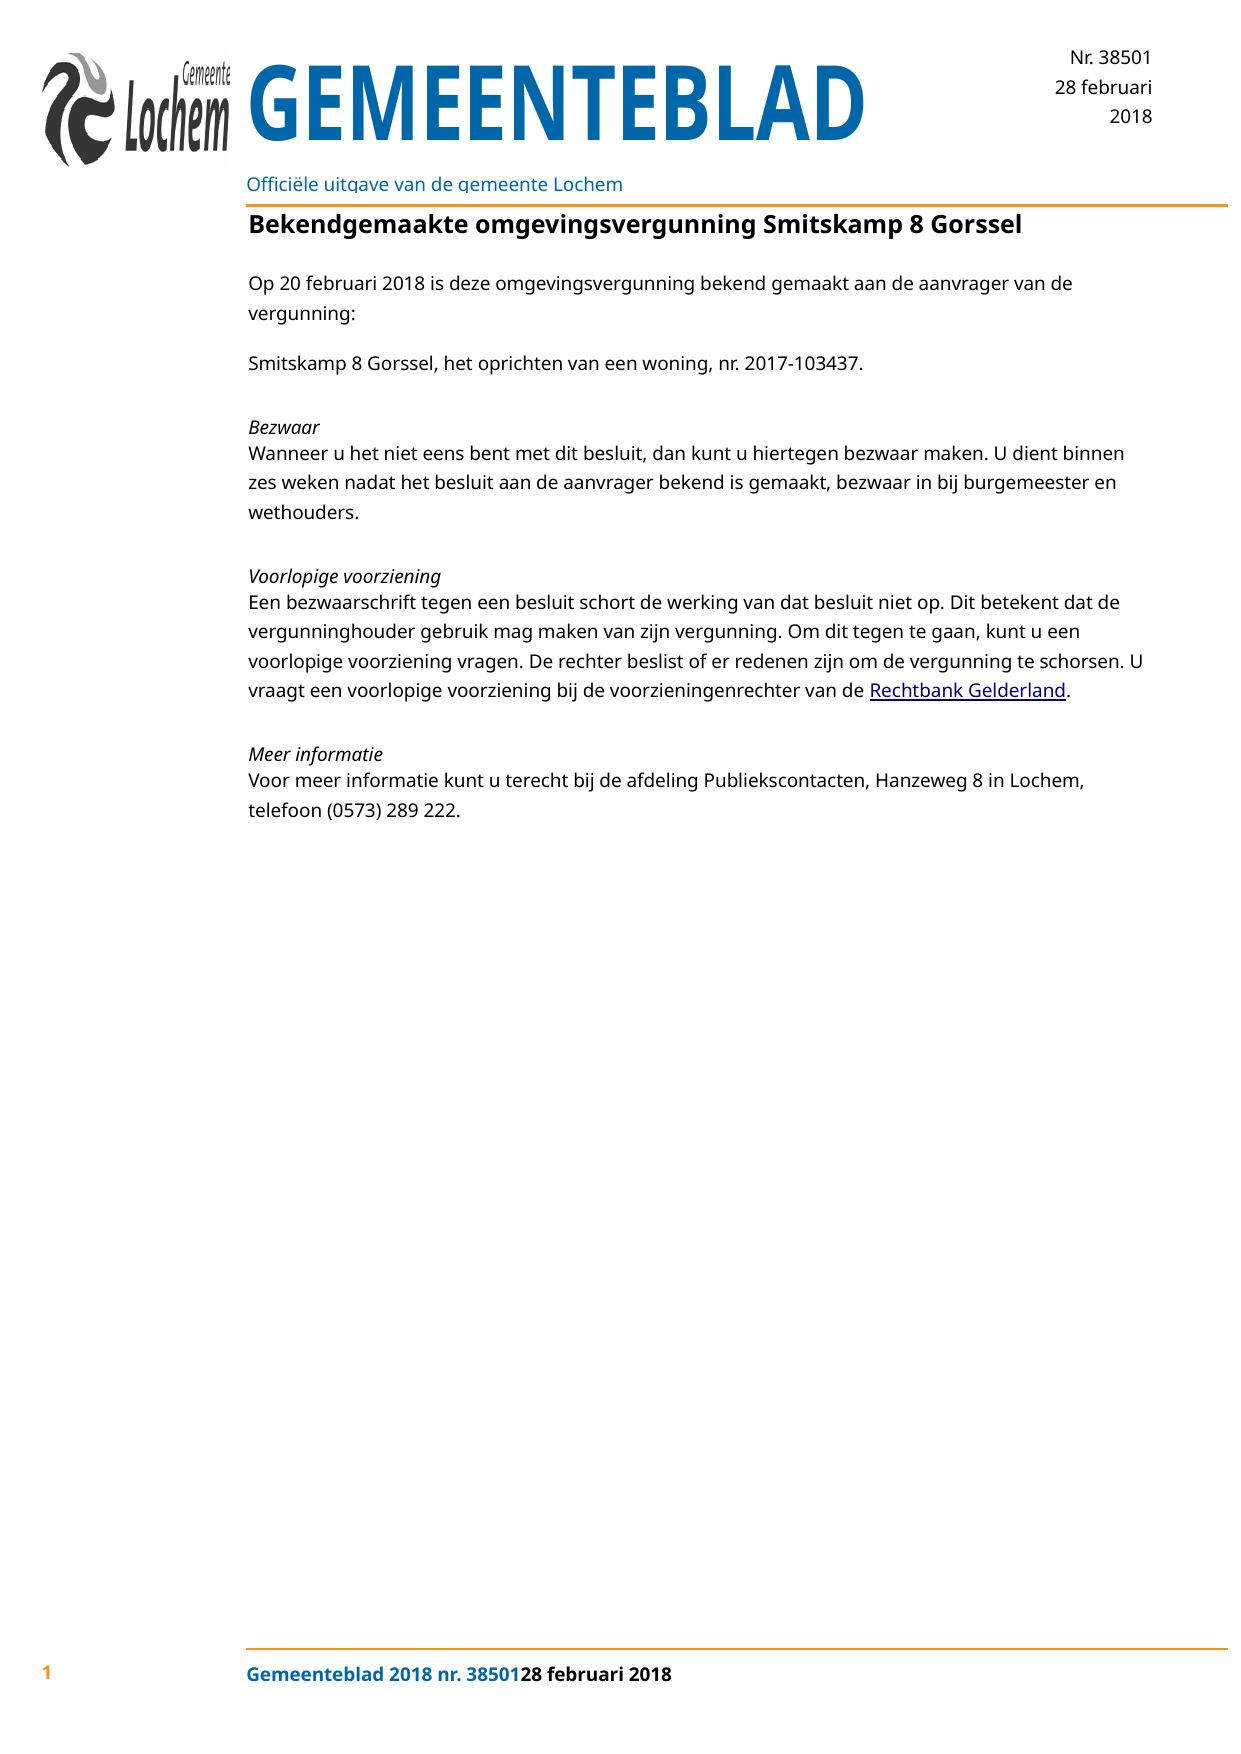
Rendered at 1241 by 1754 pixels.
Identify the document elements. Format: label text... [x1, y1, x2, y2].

text Op 20 februari 2018 is deze omgevingsvergunning bekend gemaakt aan de aanvrager van de vergunning: [248, 270, 1152, 326]
text Bezwaar [248, 414, 1152, 440]
text Een bezwaarschrift tegen een besluit schort de werking van dat besluit niet op. Dit betekent dat de vergunninghouder gebruik mag maken van zijn vergunning. Om dit tegen te gaan, kunt u een voorlopige voorziening vragen. De rechter beslist of er redenen zijn om de vergunning te schorsen. U vraagt een voorlopige voorziening bij de voorzieningenrechter van de Rechtbank Gelderland. [248, 589, 1152, 703]
text Voor meer informatie kunt u terecht bij de afdeling Publiekscontacten, Hanzeweg 8 in Lochem, telefoon (0573) 289 222. [248, 767, 1152, 823]
text Voorlopige voorziening [248, 563, 1152, 589]
text Wanneer u het niet eens bent met dit besluit, dan kunt u hiertegen bezwaar maken. U dient binnen zes weken nadat het besluit aan de aanvrager bekend is gemaakt, bezwaar in bij burgemeester en wethouders. [248, 440, 1152, 525]
text Bekendgemaakte omgevingsvergunning Smitskamp 8 Gorssel [248, 207, 1152, 241]
text Meer informatie [248, 742, 1152, 767]
picture [41, 47, 231, 172]
text Smitskamp 8 Gorssel, het oprichten van een woning, nr. 2017-103437. [248, 350, 1152, 376]
